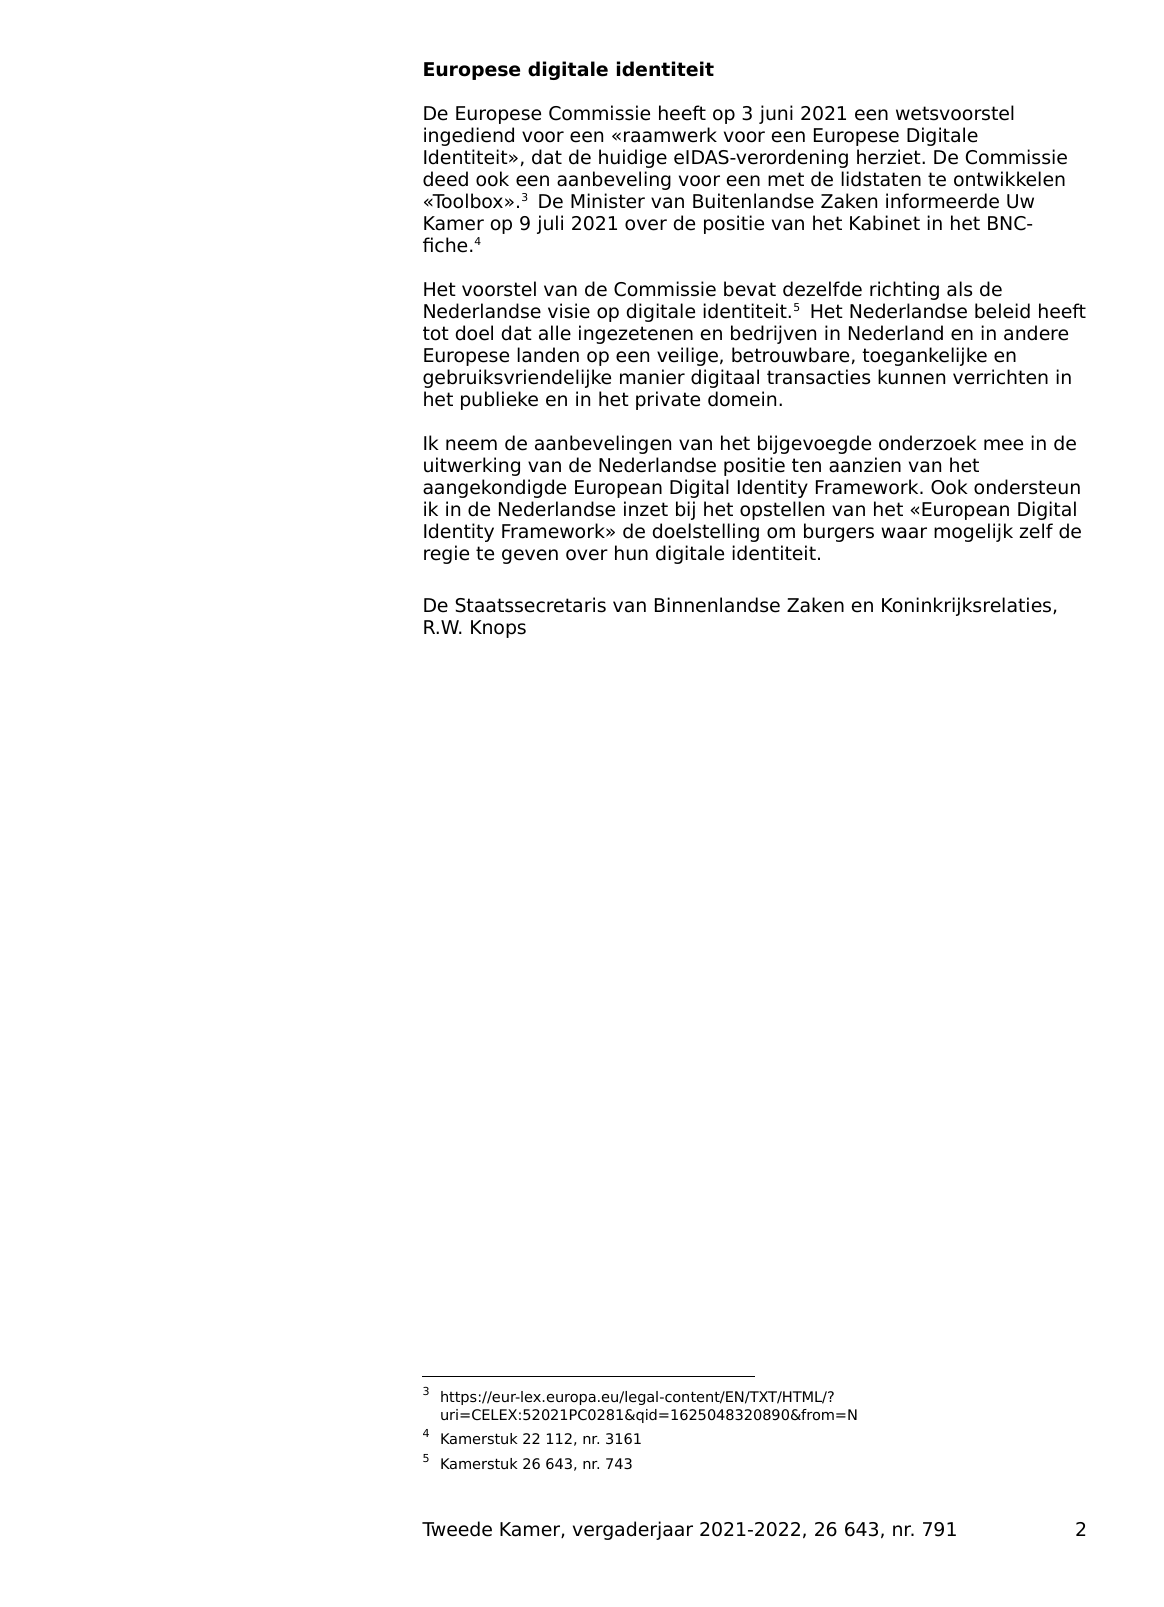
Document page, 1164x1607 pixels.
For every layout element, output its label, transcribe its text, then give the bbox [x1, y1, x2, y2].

text Ik neem de aanbevelingen van het bijgevoegde onderzoek mee in de uitwerking van de Nederlandse positie ten aanzien van het aangekondigde European Digital Identity Framework. Ook ondersteun ik in de Nederlandse inzet bij het opstellen van het «European Digital Identity Framework» de doelstelling om burgers waar mogelijk zelf de regie te geven over hun digitale identiteit. [422, 433, 1087, 565]
text De Europese Commissie heeft op 3 juni 2021 een wetsvoorstel ingediend voor een «raamwerk voor een Europese Digitale Identiteit», dat de huidige eIDAS-verordening herziet. De Commissie deed ook een aanbeveling voor een met de lidstaten te ontwikkelen «Toolbox». De Minister van Buitenlandse Zaken informeerde Uw Kamer op 9 juli 2021 over de positie van het Kabinet in het BNC-fiche. [422, 103, 1087, 257]
text Kamerstuk 26 643, nr. 743 [422, 1452, 1087, 1474]
subtitle Europese digitale identiteit [422, 59, 1087, 81]
text Kamerstuk 22 112, nr. 3161 [422, 1427, 1087, 1449]
text De Staatssecretaris van Binnenlandse Zaken en Koninkrijksrelaties, R.W. Knops [422, 595, 1087, 639]
text https://eur-lex.europa.eu/legal-content/EN/TXT/HTML/?uri=CELEX:52021PC0281&qid=1625048320890&from=N [422, 1385, 1087, 1424]
text Het voorstel van de Commissie bevat dezelfde richting als de Nederlandse visie op digitale identiteit. Het Nederlandse beleid heeft tot doel dat alle ingezetenen en bedrijven in Nederland en in andere Europese landen op een veilige, betrouwbare, toegankelijke en gebruiksvriendelijke manier digitaal transacties kunnen verrichten in het publieke en in het private domein. [422, 279, 1087, 411]
